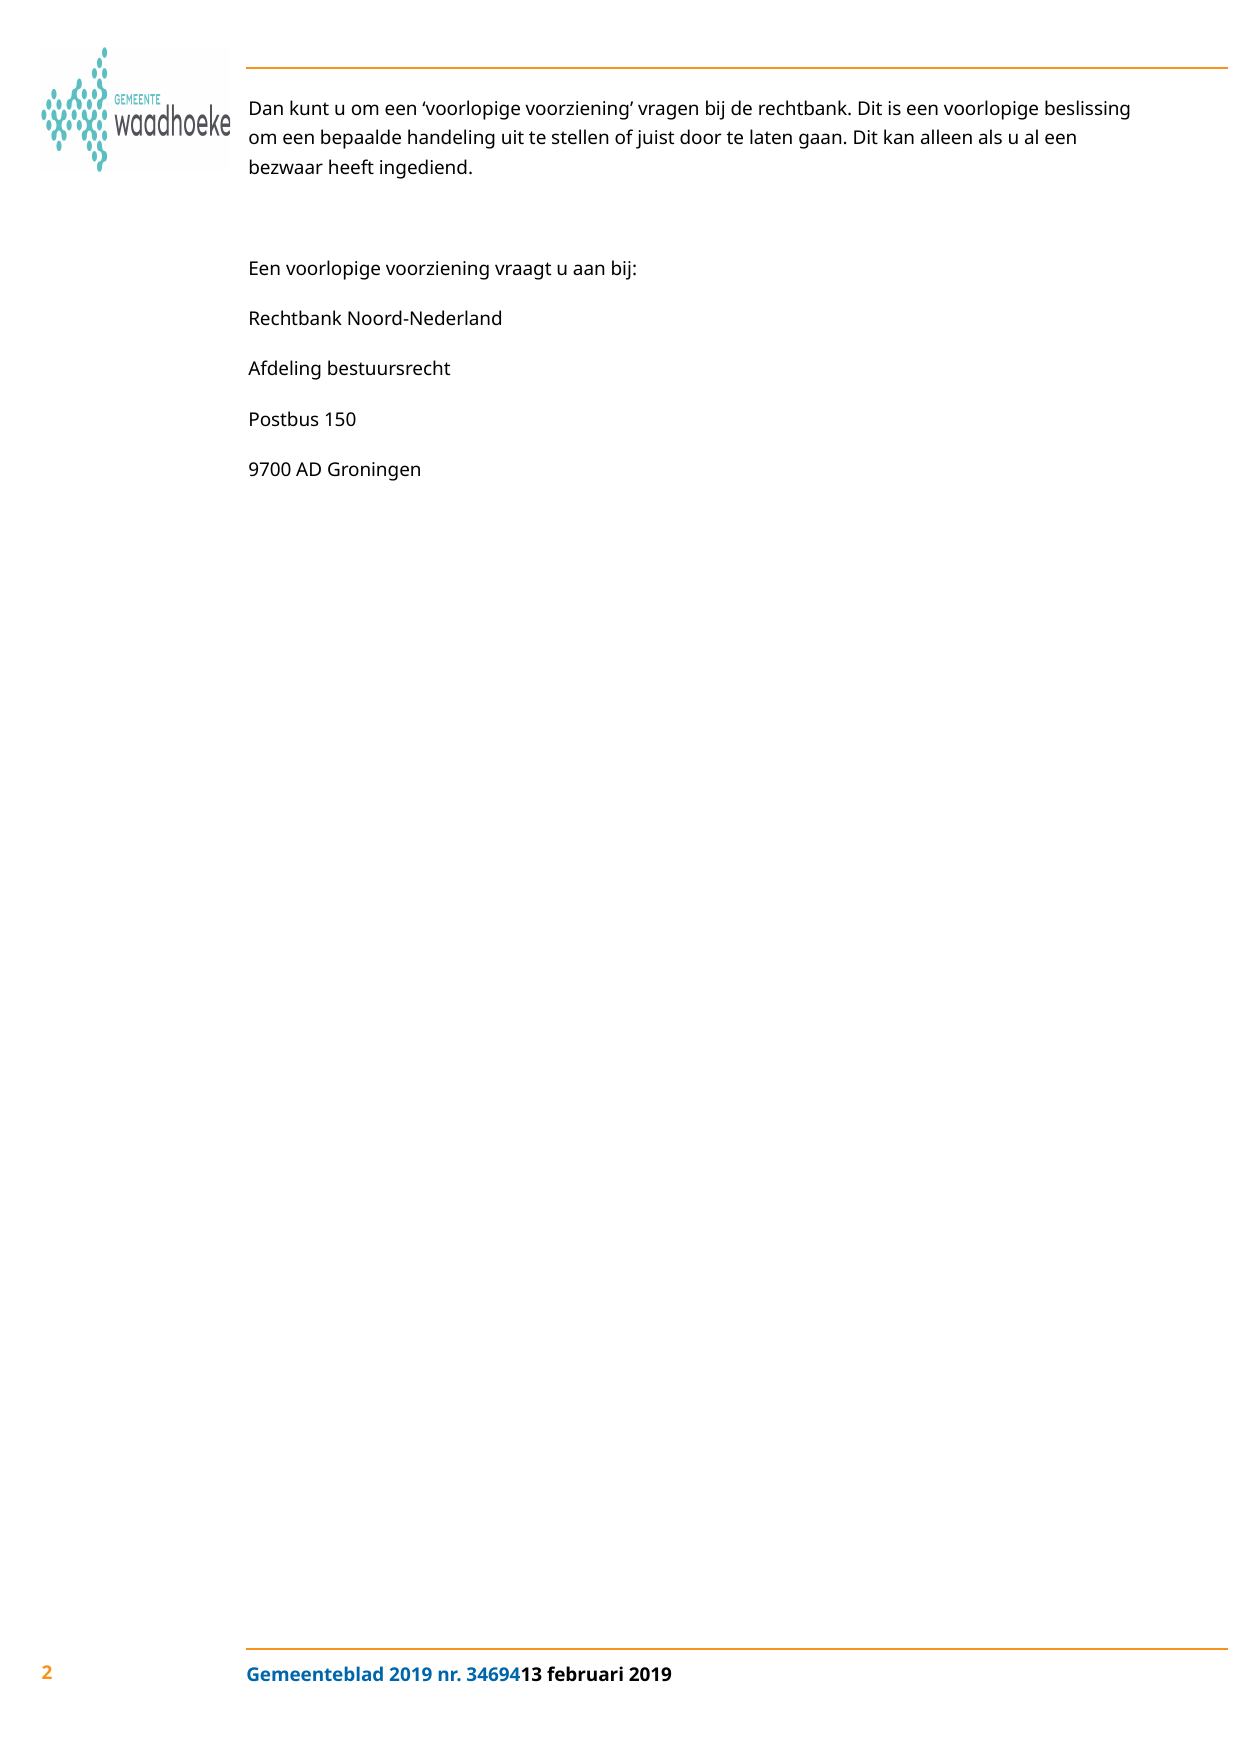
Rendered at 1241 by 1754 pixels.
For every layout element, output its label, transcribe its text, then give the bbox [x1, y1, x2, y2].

picture [41, 47, 231, 172]
text Postbus 150 [248, 406, 1152, 432]
text Dan kunt u om een ‘voorlopige voorziening’ vragen bij de rechtbank. Dit is een voorlopige beslissing om een bepaalde handeling uit te stellen of juist door te laten gaan. Dit kan alleen als u al een bezwaar heeft ingediend. [248, 95, 1152, 180]
text 9700 AD Groningen [248, 456, 1152, 482]
text Een voorlopige voorziening vraagt u aan bij: [248, 255, 1152, 281]
text Afdeling bestuursrecht [248, 356, 1152, 381]
text Rechtbank Noord-Nederland [248, 305, 1152, 331]
